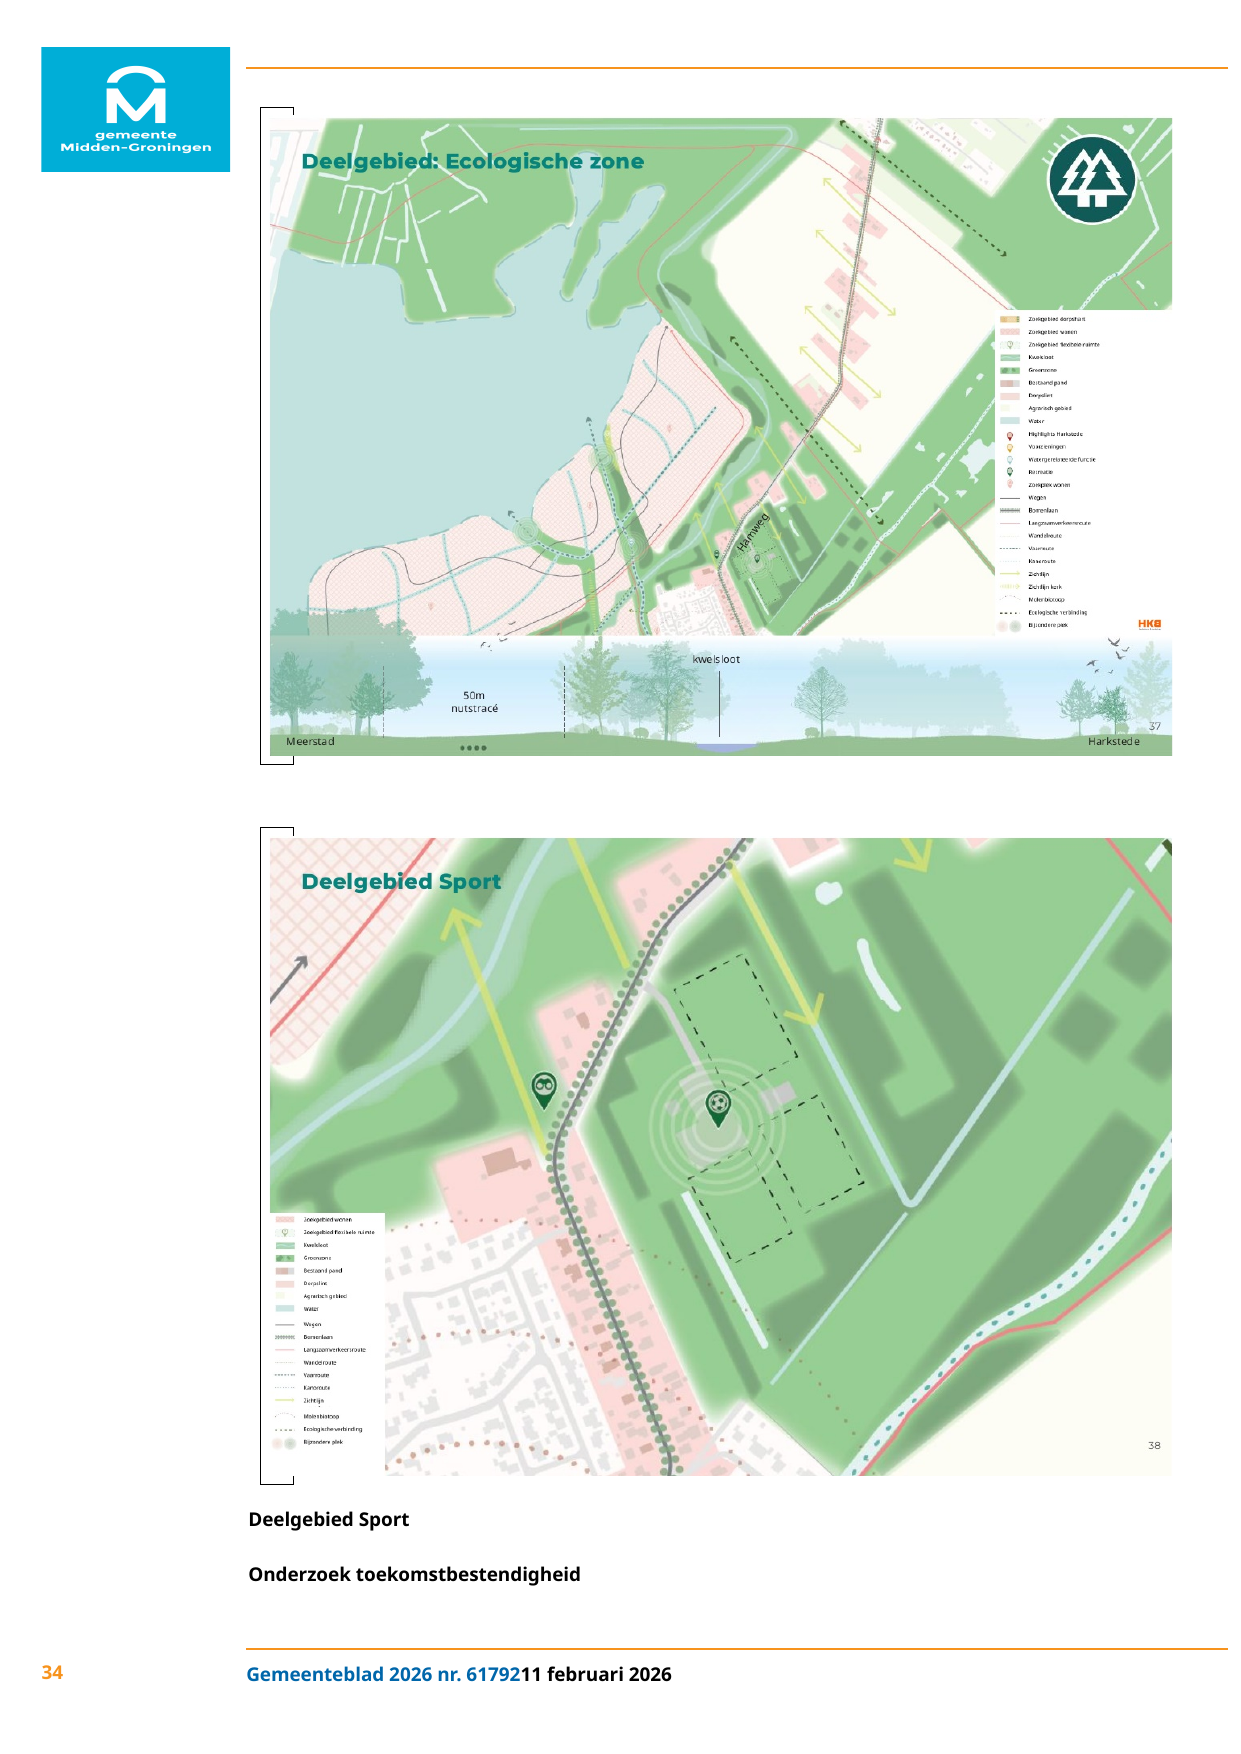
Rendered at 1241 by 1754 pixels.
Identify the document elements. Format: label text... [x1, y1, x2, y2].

text Onderzoek toekomstbestendigheid [248, 1561, 1152, 1587]
picture [268, 115, 1173, 756]
picture [107, 89, 165, 122]
picture [184, 146, 190, 153]
picture [268, 836, 1173, 1476]
text Deelgebied Sport [248, 1506, 1152, 1532]
picture [108, 66, 164, 82]
